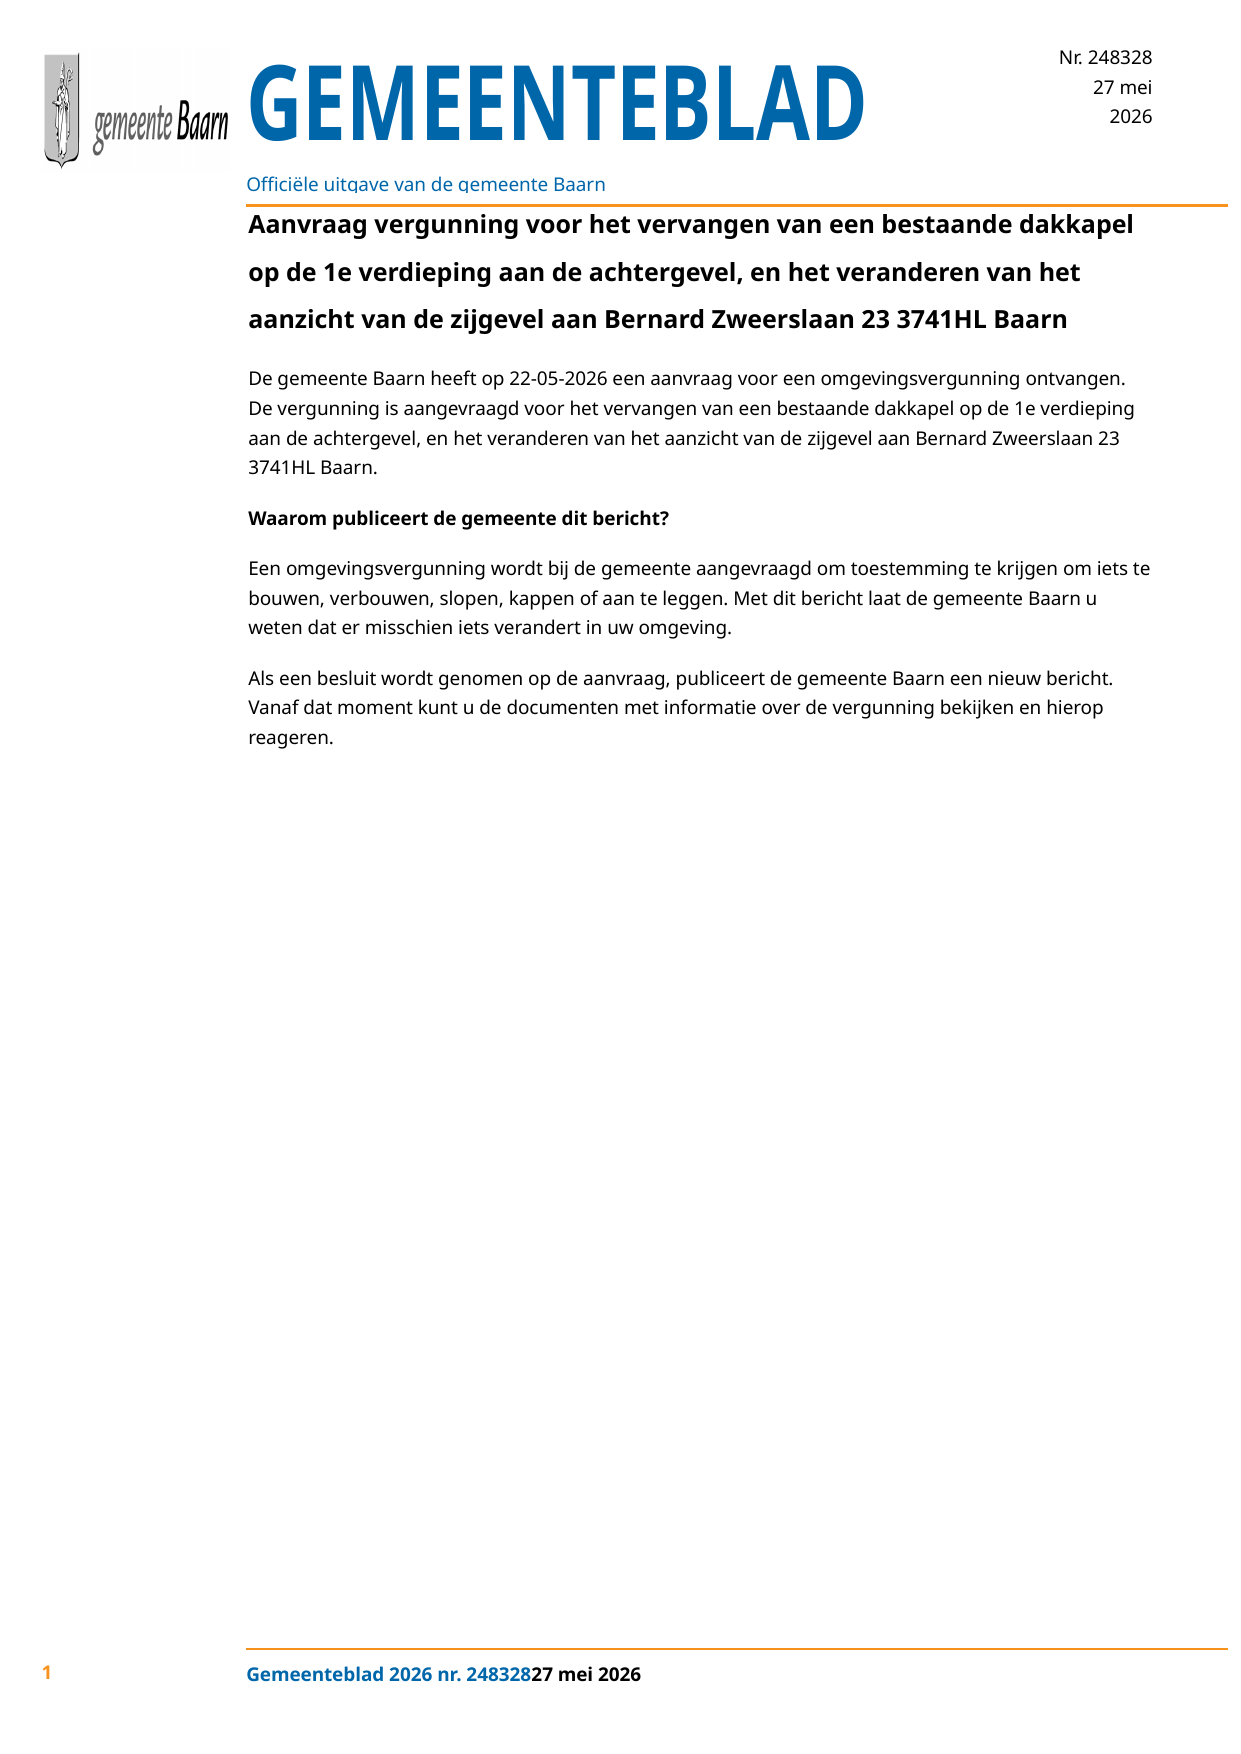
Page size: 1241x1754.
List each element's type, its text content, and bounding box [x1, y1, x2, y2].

text Als een besluit wordt genomen op de aanvraag, publiceert de gemeente Baarn een nieuw bericht. Vanaf dat moment kunt u de documenten met informatie over de vergunning bekijken en hierop reageren. [248, 665, 1152, 749]
text De gemeente Baarn heeft op 22-05-2026 een aanvraag voor een omgevingsvergunning ontvangen. De vergunning is aangevraagd voor het vervangen van een bestaande dakkapel op de 1e verdieping aan de achtergevel, en het veranderen van het aanzicht van de zijgevel aan Bernard Zweerslaan 23 3741HL Baarn. [248, 366, 1152, 480]
picture [41, 47, 231, 172]
text Een omgevingsvergunning wordt bij de gemeente aangevraagd om toestemming te krijgen om iets te bouwen, verbouwen, slopen, kappen of aan te leggen. Met dit bericht laat de gemeente Baarn u weten dat er misschien iets verandert in uw omgeving. [248, 555, 1152, 640]
text Waarom publiceert de gemeente dit bericht? [248, 505, 1152, 530]
text Aanvraag vergunning voor het vervangen van een bestaande dakkapel op de 1e verdieping aan de achtergevel, en het veranderen van het aanzicht van de zijgevel aan Bernard Zweerslaan 23 3741HL Baarn [248, 207, 1152, 336]
